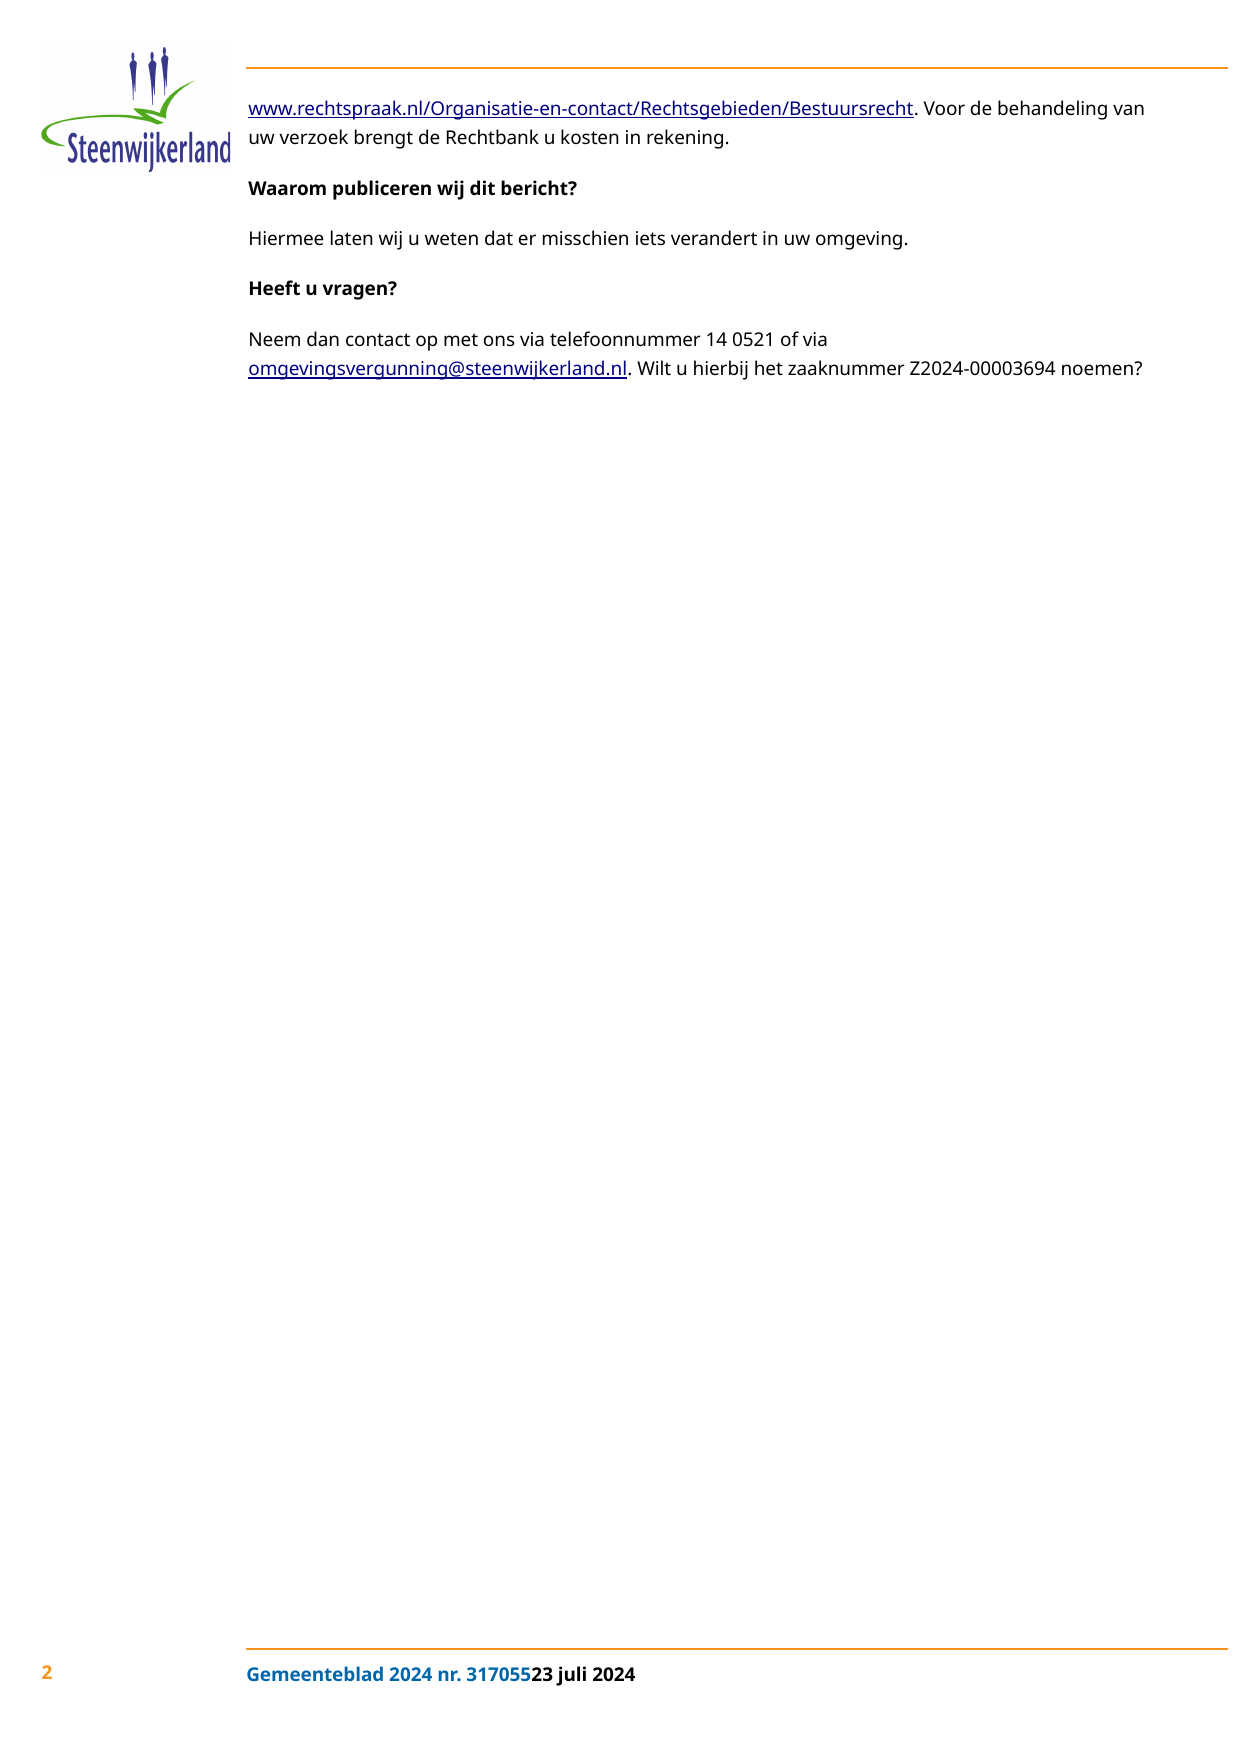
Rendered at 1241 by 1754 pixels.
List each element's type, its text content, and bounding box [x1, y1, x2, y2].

text www.rechtspraak.nl/Organisatie-en-contact/Rechtsgebieden/Bestuursrecht. Voor de behandeling van uw verzoek brengt de Rechtbank u kosten in rekening. [248, 95, 1152, 150]
text Waarom publiceren wij dit bericht? [248, 175, 1152, 201]
text Hiermee laten wij u weten dat er misschien iets verandert in uw omgeving. [248, 225, 1152, 251]
text Neem dan contact op met ons via telefoonnummer 14 0521 of via omgevingsvergunning@steenwijkerland.nl. Wilt u hierbij het zaaknummer Z2024-00003694 noemen? [248, 326, 1152, 381]
text Heeft u vragen? [248, 276, 1152, 301]
picture [41, 47, 231, 172]
